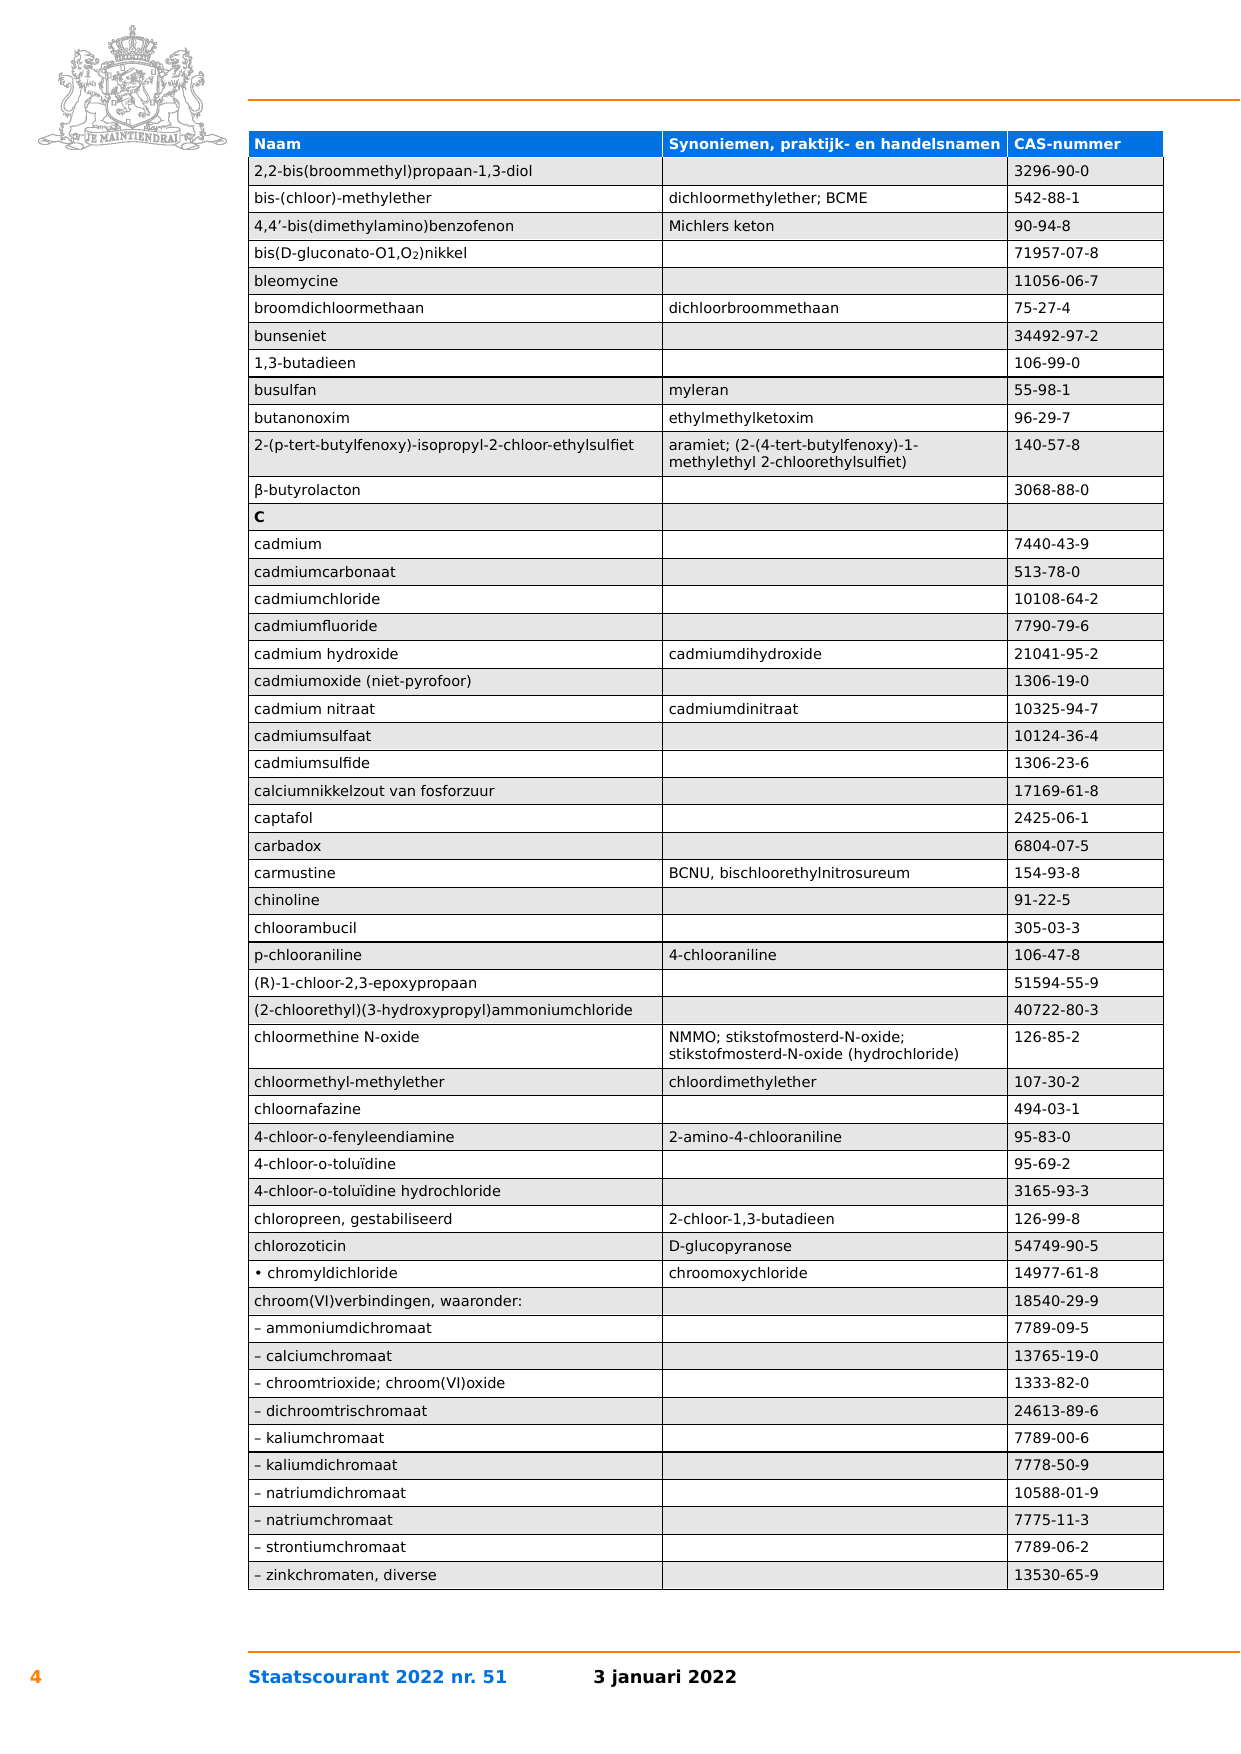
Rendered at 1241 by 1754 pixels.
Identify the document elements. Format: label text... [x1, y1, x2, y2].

table_cell [663, 241, 1007, 267]
table_cell 1333-82-0 [1008, 1370, 1163, 1397]
table_cell chroomoxychloride [663, 1261, 1007, 1287]
table_cell 4,4’-bis(dimethylamino)benzofenon [249, 213, 662, 239]
table_cell [663, 1398, 1007, 1424]
table_cell 11056-06-7 [1008, 268, 1163, 294]
table_cell p-chlooraniline [249, 943, 662, 969]
table_cell [663, 1425, 1007, 1451]
table_cell [663, 888, 1007, 914]
table_cell cadmiumfluoride [249, 614, 662, 640]
table_cell [663, 559, 1007, 585]
table_header Synoniemen, praktijk- en handelsnamen [663, 131, 1007, 157]
table_cell 154-93-8 [1008, 860, 1163, 887]
table_cell [663, 477, 1007, 503]
table_cell chloormethyl-methylether [249, 1069, 662, 1095]
table_cell [663, 586, 1007, 613]
table_cell • chromyldichloride [249, 1261, 662, 1287]
table_cell chloropreen, gestabiliseerd [249, 1206, 662, 1232]
table_cell carmustine [249, 860, 662, 887]
table_cell – natriumdichromaat [249, 1480, 662, 1506]
table_cell Michlers keton [663, 213, 1007, 239]
table_cell C [249, 504, 662, 530]
table_cell [663, 268, 1007, 294]
table_cell 14977-61-8 [1008, 1261, 1163, 1287]
table_cell [663, 1562, 1007, 1588]
table_cell 91-22-5 [1008, 888, 1163, 914]
table_cell [663, 1316, 1007, 1342]
table_cell [663, 778, 1007, 804]
table_cell [663, 1096, 1007, 1123]
table_cell 95-83-0 [1008, 1124, 1163, 1150]
table_cell [663, 158, 1007, 185]
table_cell 34492-97-2 [1008, 323, 1163, 349]
table_cell 2-(p-tert-butylfenoxy)-isopropyl-2-chloor-ethylsulfiet [249, 432, 662, 476]
table_cell 305-03-3 [1008, 915, 1163, 941]
picture [38, 25, 227, 150]
table_cell [663, 1507, 1007, 1534]
table_cell – natriumchromaat [249, 1507, 662, 1534]
table_cell NMMO; stikstofmosterd-N-oxide; stikstofmosterd-N-oxide (hydrochloride) [663, 1025, 1007, 1068]
table_cell butanonoxim [249, 405, 662, 431]
table_cell 55-98-1 [1008, 378, 1163, 404]
table_cell 7440-43-9 [1008, 531, 1163, 558]
table_cell 3296-90-0 [1008, 158, 1163, 185]
table_cell bis-(chloor)-methylether [249, 186, 662, 212]
table_cell [663, 1151, 1007, 1177]
table_cell 1306-19-0 [1008, 669, 1163, 695]
table_cell [663, 1288, 1007, 1314]
table_cell 2-chloor-1,3-butadieen [663, 1206, 1007, 1232]
table_cell β-butyrolacton [249, 477, 662, 503]
table_cell 513-78-0 [1008, 559, 1163, 585]
table_cell 13765-19-0 [1008, 1343, 1163, 1369]
table_cell dichloorbroommethaan [663, 295, 1007, 322]
table_cell 106-47-8 [1008, 943, 1163, 969]
table_cell chlorozoticin [249, 1233, 662, 1260]
table_cell 126-85-2 [1008, 1025, 1163, 1068]
table_cell 96-29-7 [1008, 405, 1163, 431]
table_cell ethylmethylketoxim [663, 405, 1007, 431]
table_cell BCNU, bischloorethylnitrosureum [663, 860, 1007, 887]
table_cell [663, 504, 1007, 530]
table_cell 2-amino-4-chlooraniline [663, 1124, 1007, 1150]
table_cell [663, 751, 1007, 777]
table_cell 4-chlooraniline [663, 943, 1007, 969]
table_cell [663, 1370, 1007, 1397]
table_cell 24613-89-6 [1008, 1398, 1163, 1424]
table_cell [663, 1343, 1007, 1369]
table_cell 90-94-8 [1008, 213, 1163, 239]
table_cell aramiet; (2-(4-tert-butylfenoxy)-1-methylethyl 2-chloorethylsulfiet) [663, 432, 1007, 476]
table_cell cadmiumdinitraat [663, 696, 1007, 722]
table_cell (2-chloorethyl)(3-hydroxypropyl)ammoniumchloride [249, 997, 662, 1023]
table_cell 7789-09-5 [1008, 1316, 1163, 1342]
table_cell 4-chloor-o-toluïdine [249, 1151, 662, 1177]
table_cell 7789-06-2 [1008, 1535, 1163, 1561]
table_cell – kaliumdichromaat [249, 1453, 662, 1479]
table_cell 71957-07-8 [1008, 241, 1163, 267]
table_cell 542-88-1 [1008, 186, 1163, 212]
table_cell [663, 350, 1007, 376]
table_cell – chroomtrioxide; chroom(VI)oxide [249, 1370, 662, 1397]
table_cell 140-57-8 [1008, 432, 1163, 476]
table_cell broomdichloormethaan [249, 295, 662, 322]
table_cell busulfan [249, 378, 662, 404]
table_header Naam [249, 131, 662, 157]
table_cell 10325-94-7 [1008, 696, 1163, 722]
table_cell cadmiumsulfide [249, 751, 662, 777]
table_cell chloorambucil [249, 915, 662, 941]
table_cell [1008, 504, 1163, 530]
table_cell 7775-11-3 [1008, 1507, 1163, 1534]
table_cell 95-69-2 [1008, 1151, 1163, 1177]
table_cell – calciumchromaat [249, 1343, 662, 1369]
table_cell bleomycine [249, 268, 662, 294]
table_cell cadmium nitraat [249, 696, 662, 722]
table_cell [663, 1480, 1007, 1506]
table_cell [663, 1179, 1007, 1205]
table_cell D-glucopyranose [663, 1233, 1007, 1260]
table_cell 2,2-bis(broommethyl)propaan-1,3-diol [249, 158, 662, 185]
table_cell chloormethine N-oxide [249, 1025, 662, 1068]
table_cell – kaliumchromaat [249, 1425, 662, 1451]
table_cell 3165-93-3 [1008, 1179, 1163, 1205]
table_cell 17169-61-8 [1008, 778, 1163, 804]
table_cell dichloormethylether; BCME [663, 186, 1007, 212]
table_cell chloordimethylether [663, 1069, 1007, 1095]
table_cell 107-30-2 [1008, 1069, 1163, 1095]
table_cell bis(D-gluconato-O1,O2)nikkel [249, 241, 662, 267]
table_cell 75-27-4 [1008, 295, 1163, 322]
table_header CAS-nummer [1008, 131, 1163, 157]
table_cell – strontiumchromaat [249, 1535, 662, 1561]
table_cell – zinkchromaten, diverse [249, 1562, 662, 1588]
table_cell [663, 997, 1007, 1023]
table_cell [663, 614, 1007, 640]
table_cell 10588-01-9 [1008, 1480, 1163, 1506]
table_cell [663, 970, 1007, 996]
table_cell 1306-23-6 [1008, 751, 1163, 777]
table_cell 54749-90-5 [1008, 1233, 1163, 1260]
table_cell calciumnikkelzout van fosforzuur [249, 778, 662, 804]
table_cell [663, 833, 1007, 859]
table_cell 10124-36-4 [1008, 723, 1163, 749]
table_cell [663, 531, 1007, 558]
table_cell captafol [249, 805, 662, 832]
table_cell 2425-06-1 [1008, 805, 1163, 832]
table_cell 51594-55-9 [1008, 970, 1163, 996]
table_cell 40722-80-3 [1008, 997, 1163, 1023]
table_cell (R)-1-chloor-2,3-epoxypropaan [249, 970, 662, 996]
table_cell chloornafazine [249, 1096, 662, 1123]
table_cell 126-99-8 [1008, 1206, 1163, 1232]
table_cell 10108-64-2 [1008, 586, 1163, 613]
table_cell [663, 669, 1007, 695]
table_cell 7790-79-6 [1008, 614, 1163, 640]
table_cell cadmium [249, 531, 662, 558]
table_cell 7778-50-9 [1008, 1453, 1163, 1479]
table_cell [663, 723, 1007, 749]
table_cell 1,3-butadieen [249, 350, 662, 376]
table_cell 4-chloor-o-toluïdine hydrochloride [249, 1179, 662, 1205]
table_cell 21041-95-2 [1008, 641, 1163, 667]
table_cell 3068-88-0 [1008, 477, 1163, 503]
table_cell [663, 915, 1007, 941]
table_cell 106-99-0 [1008, 350, 1163, 376]
table_cell 494-03-1 [1008, 1096, 1163, 1123]
table_cell [663, 805, 1007, 832]
table_cell [663, 1535, 1007, 1561]
table_cell carbadox [249, 833, 662, 859]
table_cell – ammoniumdichromaat [249, 1316, 662, 1342]
table_cell myleran [663, 378, 1007, 404]
table_cell 4-chloor-o-fenyleendiamine [249, 1124, 662, 1150]
table_cell cadmiumoxide (niet-pyrofoor) [249, 669, 662, 695]
table_cell cadmium hydroxide [249, 641, 662, 667]
table_cell bunseniet [249, 323, 662, 349]
table_cell – dichroomtrischromaat [249, 1398, 662, 1424]
table_cell [663, 323, 1007, 349]
table_cell cadmiumdihydroxide [663, 641, 1007, 667]
table_cell cadmiumsulfaat [249, 723, 662, 749]
table_cell 18540-29-9 [1008, 1288, 1163, 1314]
table_cell 13530-65-9 [1008, 1562, 1163, 1588]
table_cell cadmiumcarbonaat [249, 559, 662, 585]
table_cell 7789-00-6 [1008, 1425, 1163, 1451]
table_cell [663, 1453, 1007, 1479]
table_cell chroom(VI)verbindingen, waaronder: [249, 1288, 662, 1314]
table_cell chinoline [249, 888, 662, 914]
table_cell cadmiumchloride [249, 586, 662, 613]
table_cell 6804-07-5 [1008, 833, 1163, 859]
